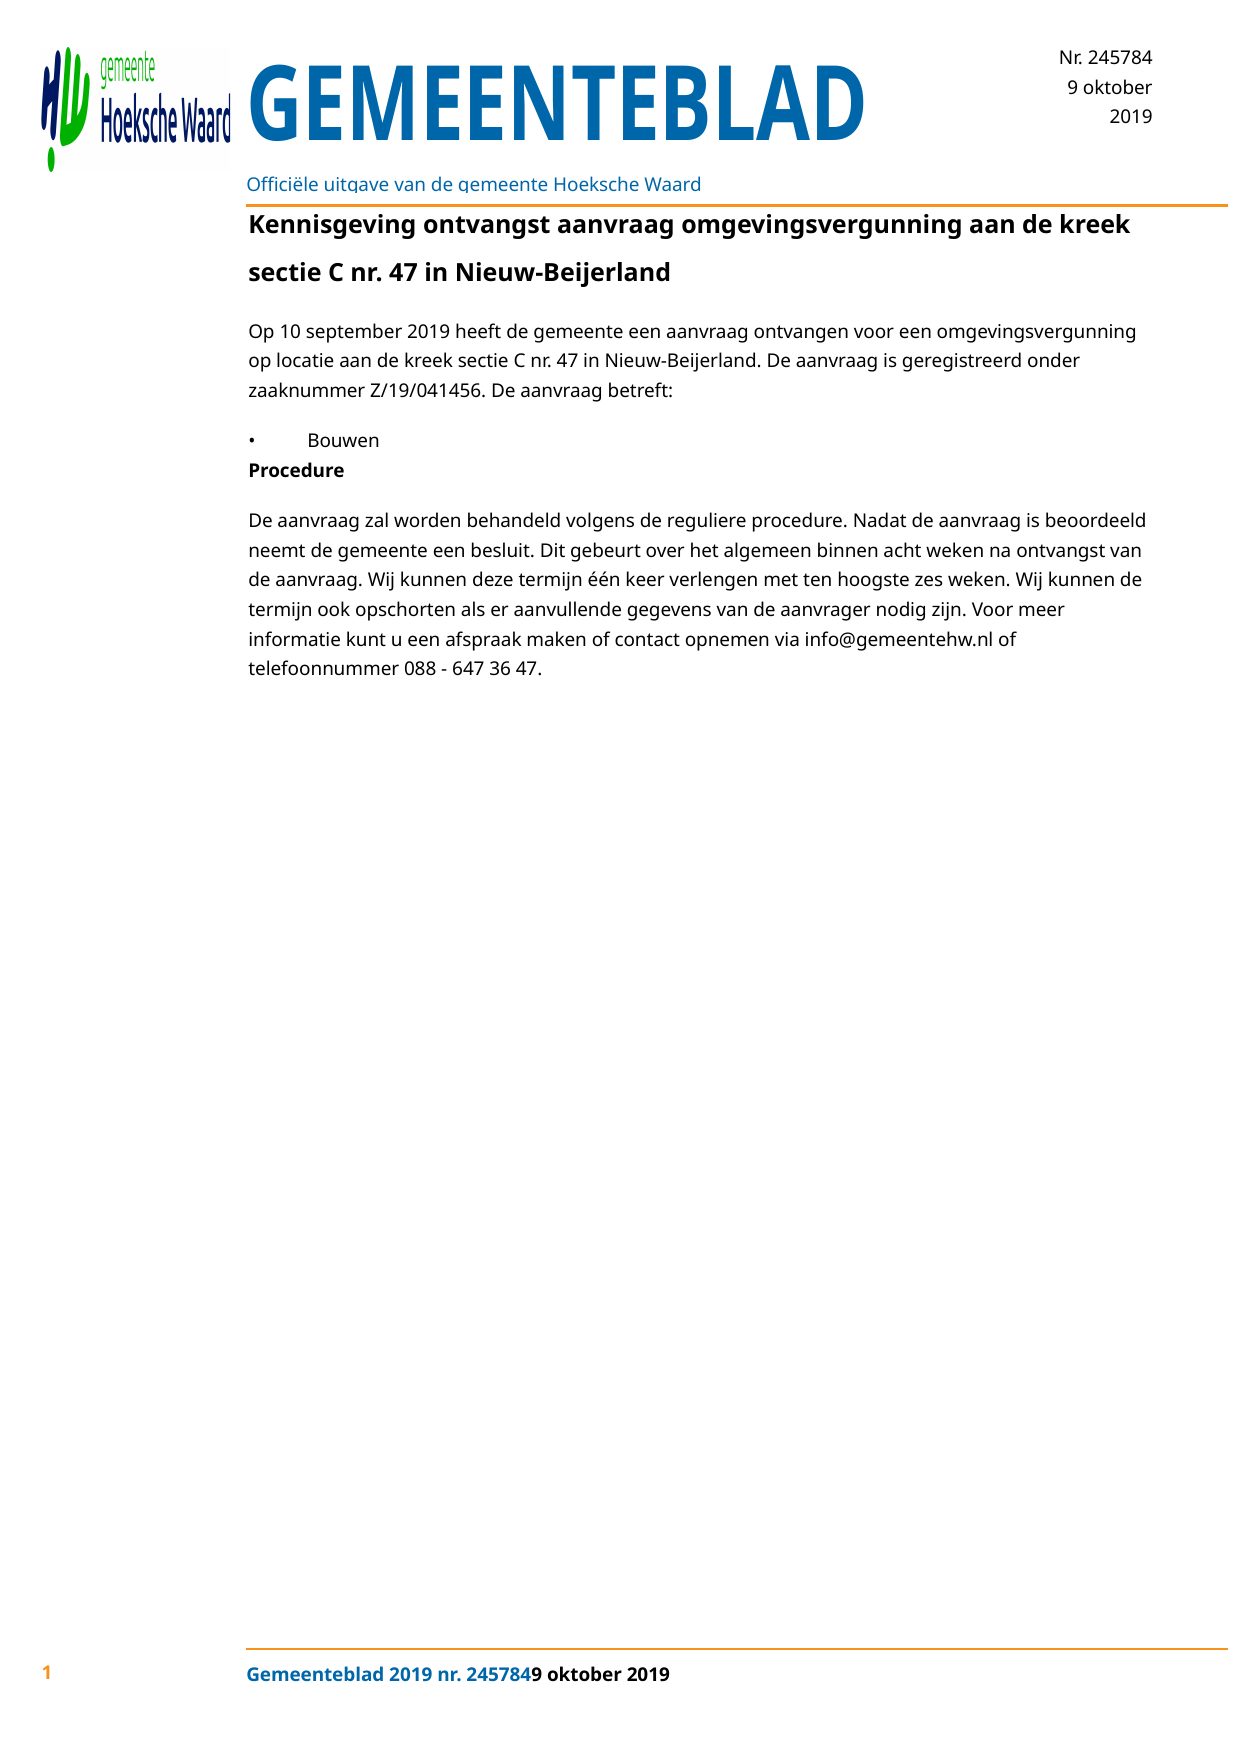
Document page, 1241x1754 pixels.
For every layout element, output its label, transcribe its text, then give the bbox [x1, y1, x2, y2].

text Op 10 september 2019 heeft de gemeente een aanvraag ontvangen voor een omgevingsvergunning op locatie aan de kreek sectie C nr. 47 in Nieuw-Beijerland. De aanvraag is geregistreerd onder zaaknummer Z/19/041456. De aanvraag betreft: [248, 318, 1152, 403]
text Procedure [248, 457, 1152, 483]
list Bouwen [248, 427, 1152, 453]
picture [41, 47, 231, 172]
text De aanvraag zal worden behandeld volgens de reguliere procedure. Nadat de aanvraag is beoordeeld neemt de gemeente een besluit. Dit gebeurt over het algemeen binnen acht weken na ontvangst van de aanvraag. Wij kunnen deze termijn één keer verlengen met ten hoogste zes weken. Wij kunnen de termijn ook opschorten als er aanvullende gegevens van de aanvrager nodig zijn. Voor meer informatie kunt u een afspraak maken of contact opnemen via info@gemeentehw.nl of telefoonnummer 088 - 647 36 47. [248, 507, 1152, 681]
text Kennisgeving ontvangst aanvraag omgevingsvergunning aan de kreek sectie C nr. 47 in Nieuw-Beijerland [248, 207, 1152, 288]
